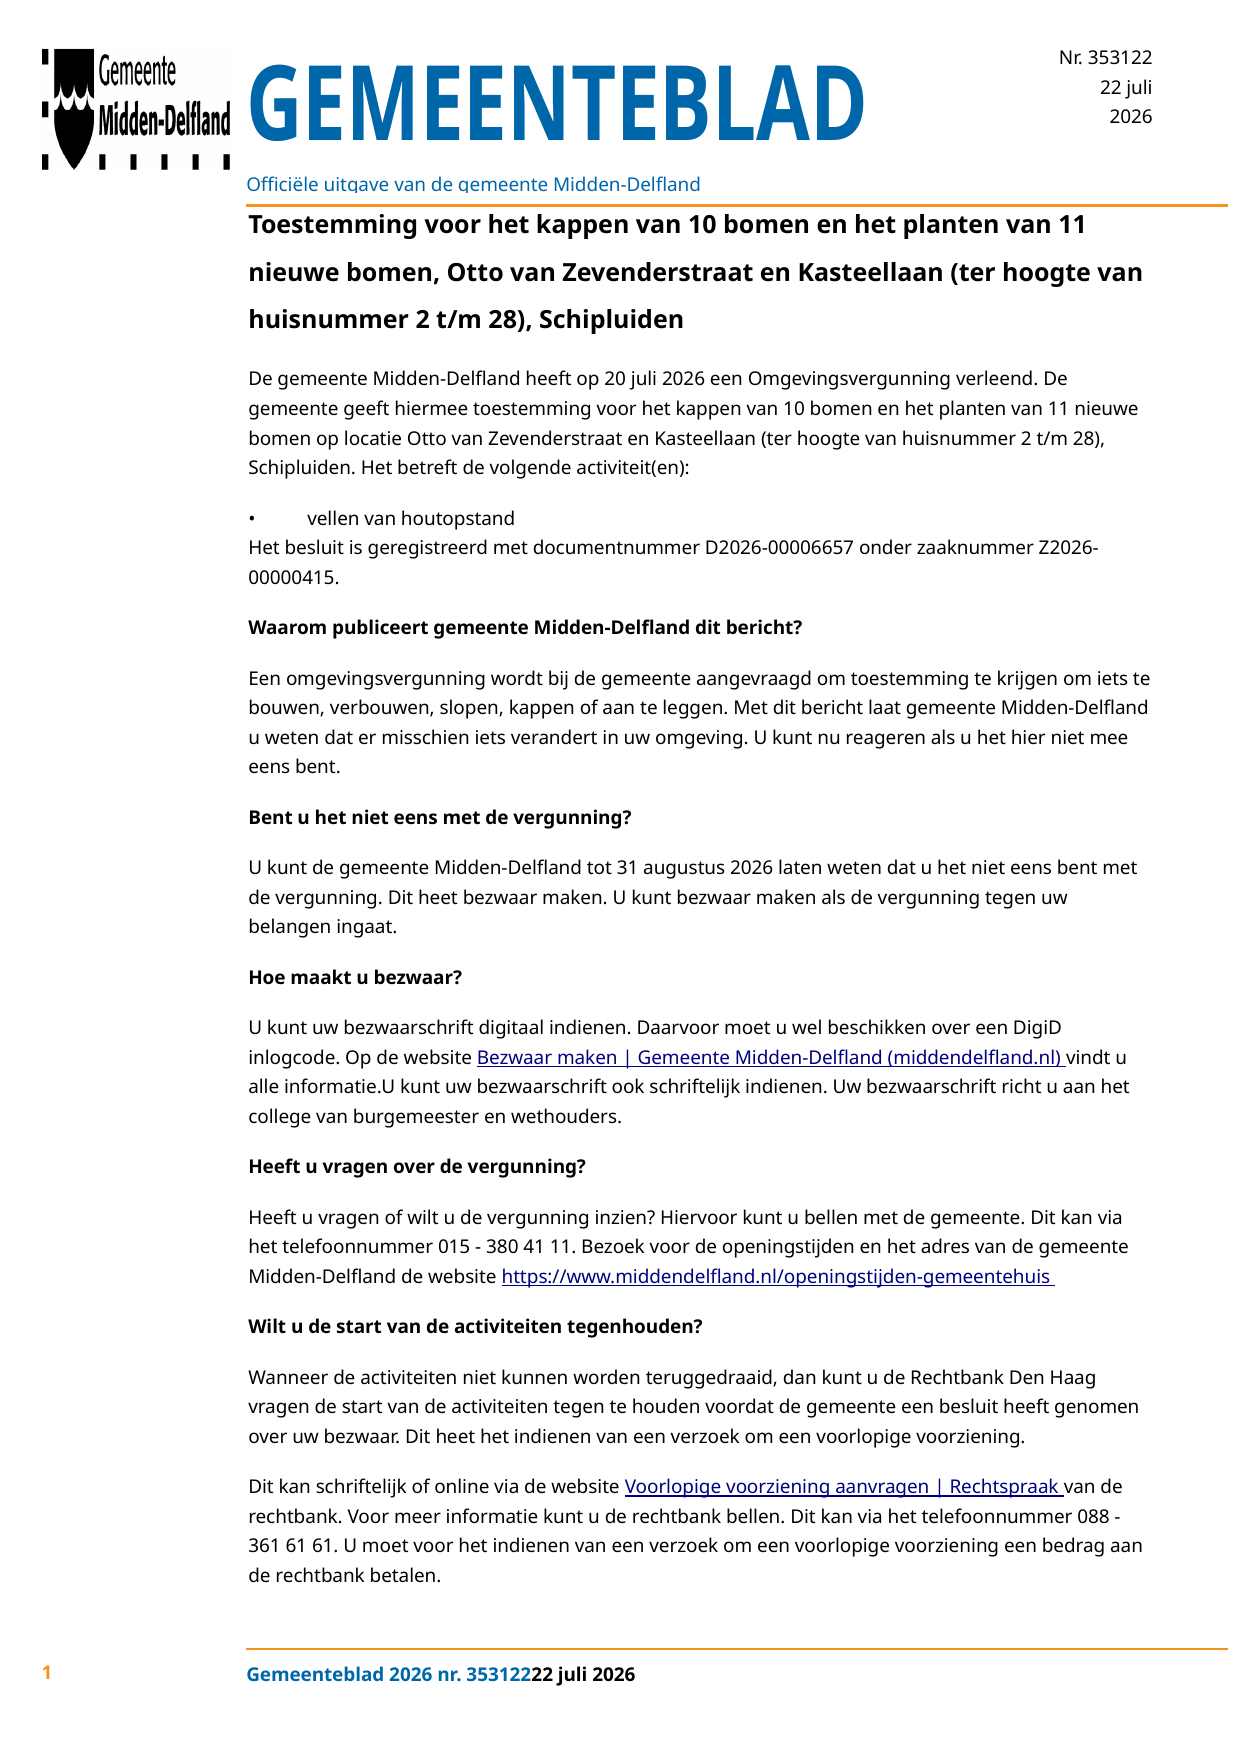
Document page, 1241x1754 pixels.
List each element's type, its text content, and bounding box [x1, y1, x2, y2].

text Hoe maakt u bezwaar? [248, 964, 1152, 989]
text Wanneer de activiteiten niet kunnen worden teruggedraaid, dan kunt u de Rechtbank Den Haag vragen de start van de activiteiten tegen te houden voordat de gemeente een besluit heeft genomen over uw bezwaar. Dit heet het indienen van een verzoek om een voorlopige voorziening. [248, 1364, 1152, 1449]
text Bent u het niet eens met de vergunning? [248, 804, 1152, 829]
text Wilt u de start van de activiteiten tegenhouden? [248, 1313, 1152, 1339]
text U kunt de gemeente Midden-Delfland tot 31 augustus 2026 laten weten dat u het niet eens bent met de vergunning. Dit heet bezwaar maken. U kunt bezwaar maken als de vergunning tegen uw belangen ingaat. [248, 854, 1152, 939]
text U kunt uw bezwaarschrift digitaal indienen. Daarvoor moet u wel beschikken over een DigiD inlogcode. Op de website Bezwaar maken | Gemeente Midden-Delfland (middendelfland.nl) vindt u alle informatie.U kunt uw bezwaarschrift ook schriftelijk indienen. Uw bezwaarschrift richt u aan het college van burgemeester en wethouders. [248, 1014, 1152, 1129]
list vellen van houtopstand [248, 505, 1152, 530]
text Toestemming voor het kappen van 10 bomen en het planten van 11 nieuwe bomen, Otto van Zevenderstraat en Kasteellaan (ter hoogte van huisnummer 2 t/m 28), Schipluiden [248, 207, 1152, 336]
text Heeft u vragen over de vergunning? [248, 1153, 1152, 1179]
text Het besluit is geregistreerd met documentnummer D2026-00006657 onder zaaknummer Z2026-00000415. [248, 534, 1152, 589]
picture [41, 47, 231, 172]
text Waarom publiceert gemeente Midden-Delfland dit bericht? [248, 614, 1152, 640]
text Een omgevingsvergunning wordt bij de gemeente aangevraagd om toestemming te krijgen om iets te bouwen, verbouwen, slopen, kappen of aan te leggen. Met dit bericht laat gemeente Midden-Delfland u weten dat er misschien iets verandert in uw omgeving. U kunt nu reageren als u het hier niet mee eens bent. [248, 665, 1152, 779]
text Dit kan schriftelijk of online via de website Voorlopige voorziening aanvragen | Rechtspraak van de rechtbank. Voor meer informatie kunt u de rechtbank bellen. Dit kan via het telefoonnummer 088 - 361 61 61. U moet voor het indienen van een verzoek om een voorlopige voorziening een bedrag aan de rechtbank betalen. [248, 1473, 1152, 1588]
text Heeft u vragen of wilt u de vergunning inzien? Hiervoor kunt u bellen met de gemeente. Dit kan via het telefoonnummer 015 - 380 41 11. Bezoek voor de openingstijden en het adres van de gemeente Midden-Delfland de website https://www.middendelfland.nl/openingstijden-gemeentehuis [248, 1204, 1152, 1289]
text De gemeente Midden-Delfland heeft op 20 juli 2026 een Omgevingsvergunning verleend. De gemeente geeft hiermee toestemming voor het kappen van 10 bomen en het planten van 11 nieuwe bomen op locatie Otto van Zevenderstraat en Kasteellaan (ter hoogte van huisnummer 2 t/m 28), Schipluiden. Het betreft de volgende activiteit(en): [248, 366, 1152, 480]
